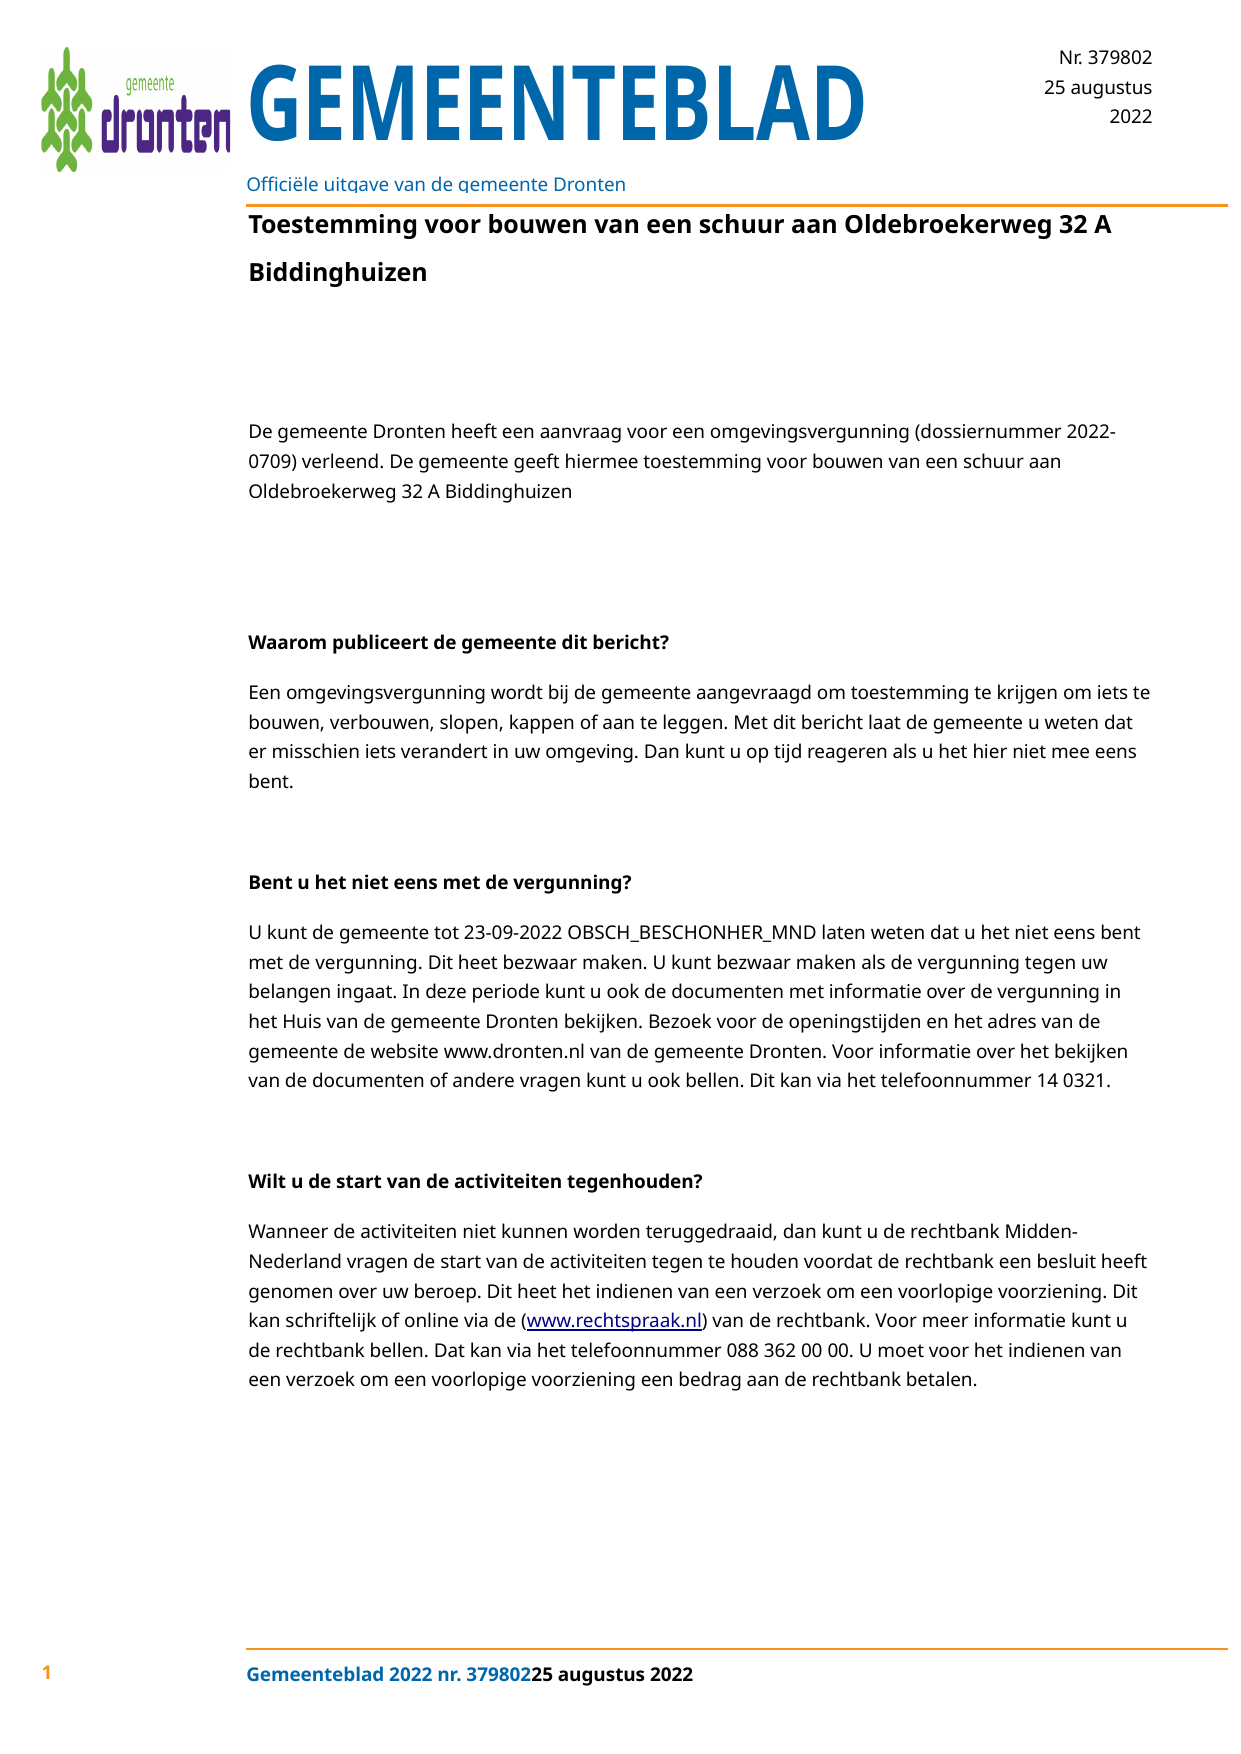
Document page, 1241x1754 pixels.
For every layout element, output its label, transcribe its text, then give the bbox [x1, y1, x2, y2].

text De gemeente Dronten heeft een aanvraag voor een omgevingsvergunning (dossiernummer 2022-0709) verleend. De gemeente geeft hiermee toestemming voor bouwen van een schuur aan Oldebroekerweg 32 A Biddinghuizen [248, 419, 1152, 504]
picture [41, 47, 231, 172]
text Een omgevingsvergunning wordt bij de gemeente aangevraagd om toestemming te krijgen om iets te bouwen, verbouwen, slopen, kappen of aan te leggen. Met dit bericht laat de gemeente u weten dat er misschien iets verandert in uw omgeving. Dan kunt u op tijd reageren als u het hier niet mee eens bent. [248, 679, 1152, 794]
text Bent u het niet eens met de vergunning? [248, 869, 1152, 895]
text U kunt de gemeente tot 23-09-2022 OBSCH_BESCHONHER_MND laten weten dat u het niet eens bent met de vergunning. Dit heet bezwaar maken. U kunt bezwaar maken als de vergunning tegen uw belangen ingaat. In deze periode kunt u ook de documenten met informatie over de vergunning in het Huis van de gemeente Dronten bekijken. Bezoek voor de openingstijden en het adres van de gemeente de website www.dronten.nl van de gemeente Dronten. Voor informatie over het bekijken van de documenten of andere vragen kunt u ook bellen. Dit kan via het telefoonnummer 14 0321. [248, 919, 1152, 1093]
text Wanneer de activiteiten niet kunnen worden teruggedraaid, dan kunt u de rechtbank Midden-Nederland vragen de start van de activiteiten tegen te houden voordat de rechtbank een besluit heeft genomen over uw beroep. Dit heet het indienen van een verzoek om een voorlopige voorziening. Dit kan schriftelijk of online via de (www.rechtspraak.nl) van de rechtbank. Voor meer informatie kunt u de rechtbank bellen. Dat kan via het telefoonnummer 088 362 00 00. U moet voor het indienen van een verzoek om een voorlopige voorziening een bedrag aan de rechtbank betalen. [248, 1219, 1152, 1392]
text Toestemming voor bouwen van een schuur aan Oldebroekerweg 32 A Biddinghuizen [248, 207, 1152, 288]
text Waarom publiceert de gemeente dit bericht? [248, 629, 1152, 655]
text Wilt u de start van de activiteiten tegenhouden? [248, 1168, 1152, 1194]
